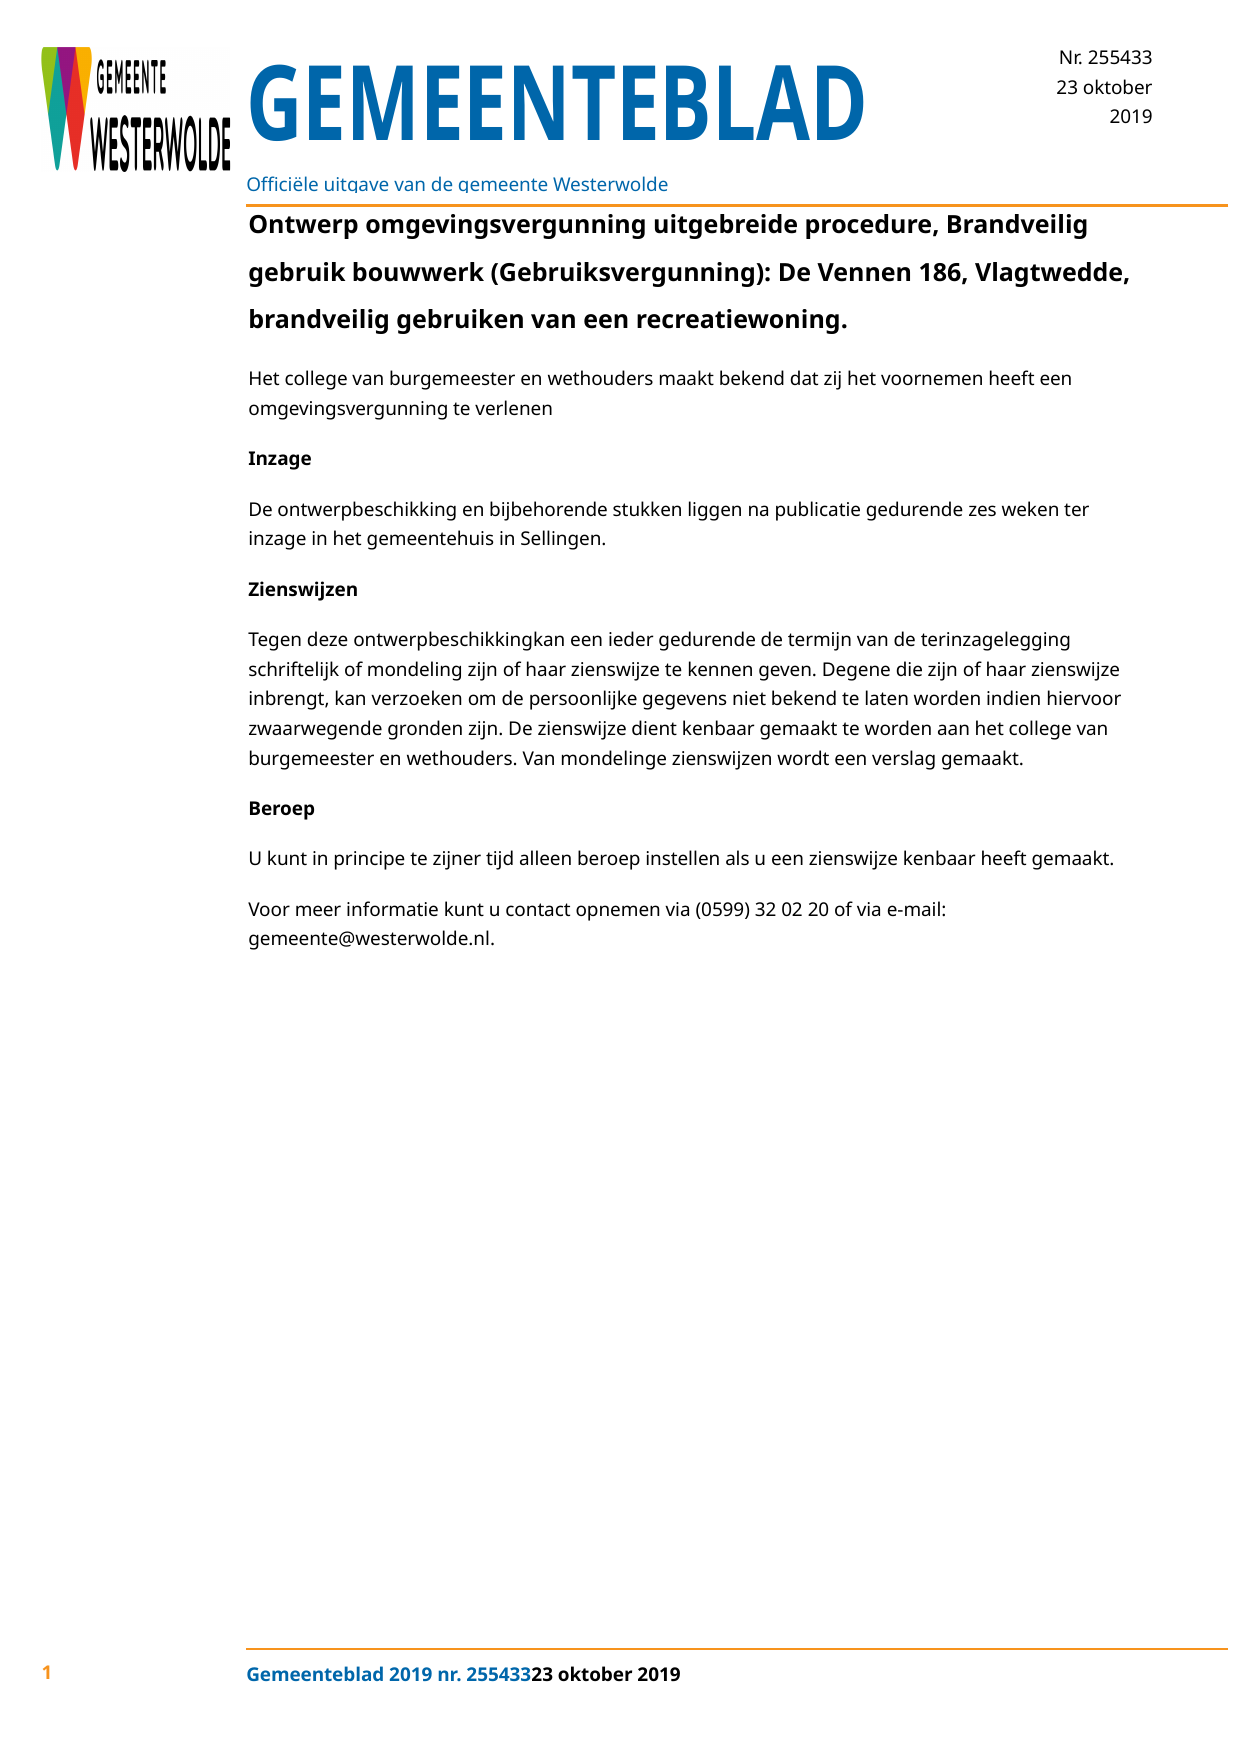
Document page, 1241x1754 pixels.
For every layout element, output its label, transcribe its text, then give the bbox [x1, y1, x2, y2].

text Tegen deze ontwerpbeschikkingkan een ieder gedurende de termijn van de terinzagelegging schriftelijk of mondeling zijn of haar zienswijze te kennen geven. Degene die zijn of haar zienswijze inbrengt, kan verzoeken om de persoonlijke gegevens niet bekend te laten worden indien hiervoor zwaarwegende gronden zijn. De zienswijze dient kenbaar gemaakt te worden aan het college van burgemeester en wethouders. Van mondelinge zienswijzen wordt een verslag gemaakt. [248, 626, 1152, 770]
text Voor meer informatie kunt u contact opnemen via (0599) 32 02 20 of via e-mail: gemeente@westerwolde.nl. [248, 896, 1152, 951]
text U kunt in principe te zijner tijd alleen beroep instellen als u een zienswijze kenbaar heeft gemaakt. [248, 846, 1152, 871]
text Ontwerp omgevingsvergunning uitgebreide procedure, Brandveilig gebruik bouwwerk (Gebruiksvergunning): De Vennen 186, Vlagtwedde, brandveilig gebruiken van een recreatiewoning. [248, 207, 1152, 336]
text Zienswijzen [248, 576, 1152, 602]
text Inzage [248, 446, 1152, 471]
text De ontwerpbeschikking en bijbehorende stukken liggen na publicatie gedurende zes weken ter inzage in het gemeentehuis in Sellingen. [248, 496, 1152, 551]
picture [41, 47, 231, 172]
text Beroep [248, 795, 1152, 821]
text Het college van burgemeester en wethouders maakt bekend dat zij het voornemen heeft een omgevingsvergunning te verlenen [248, 366, 1152, 421]
